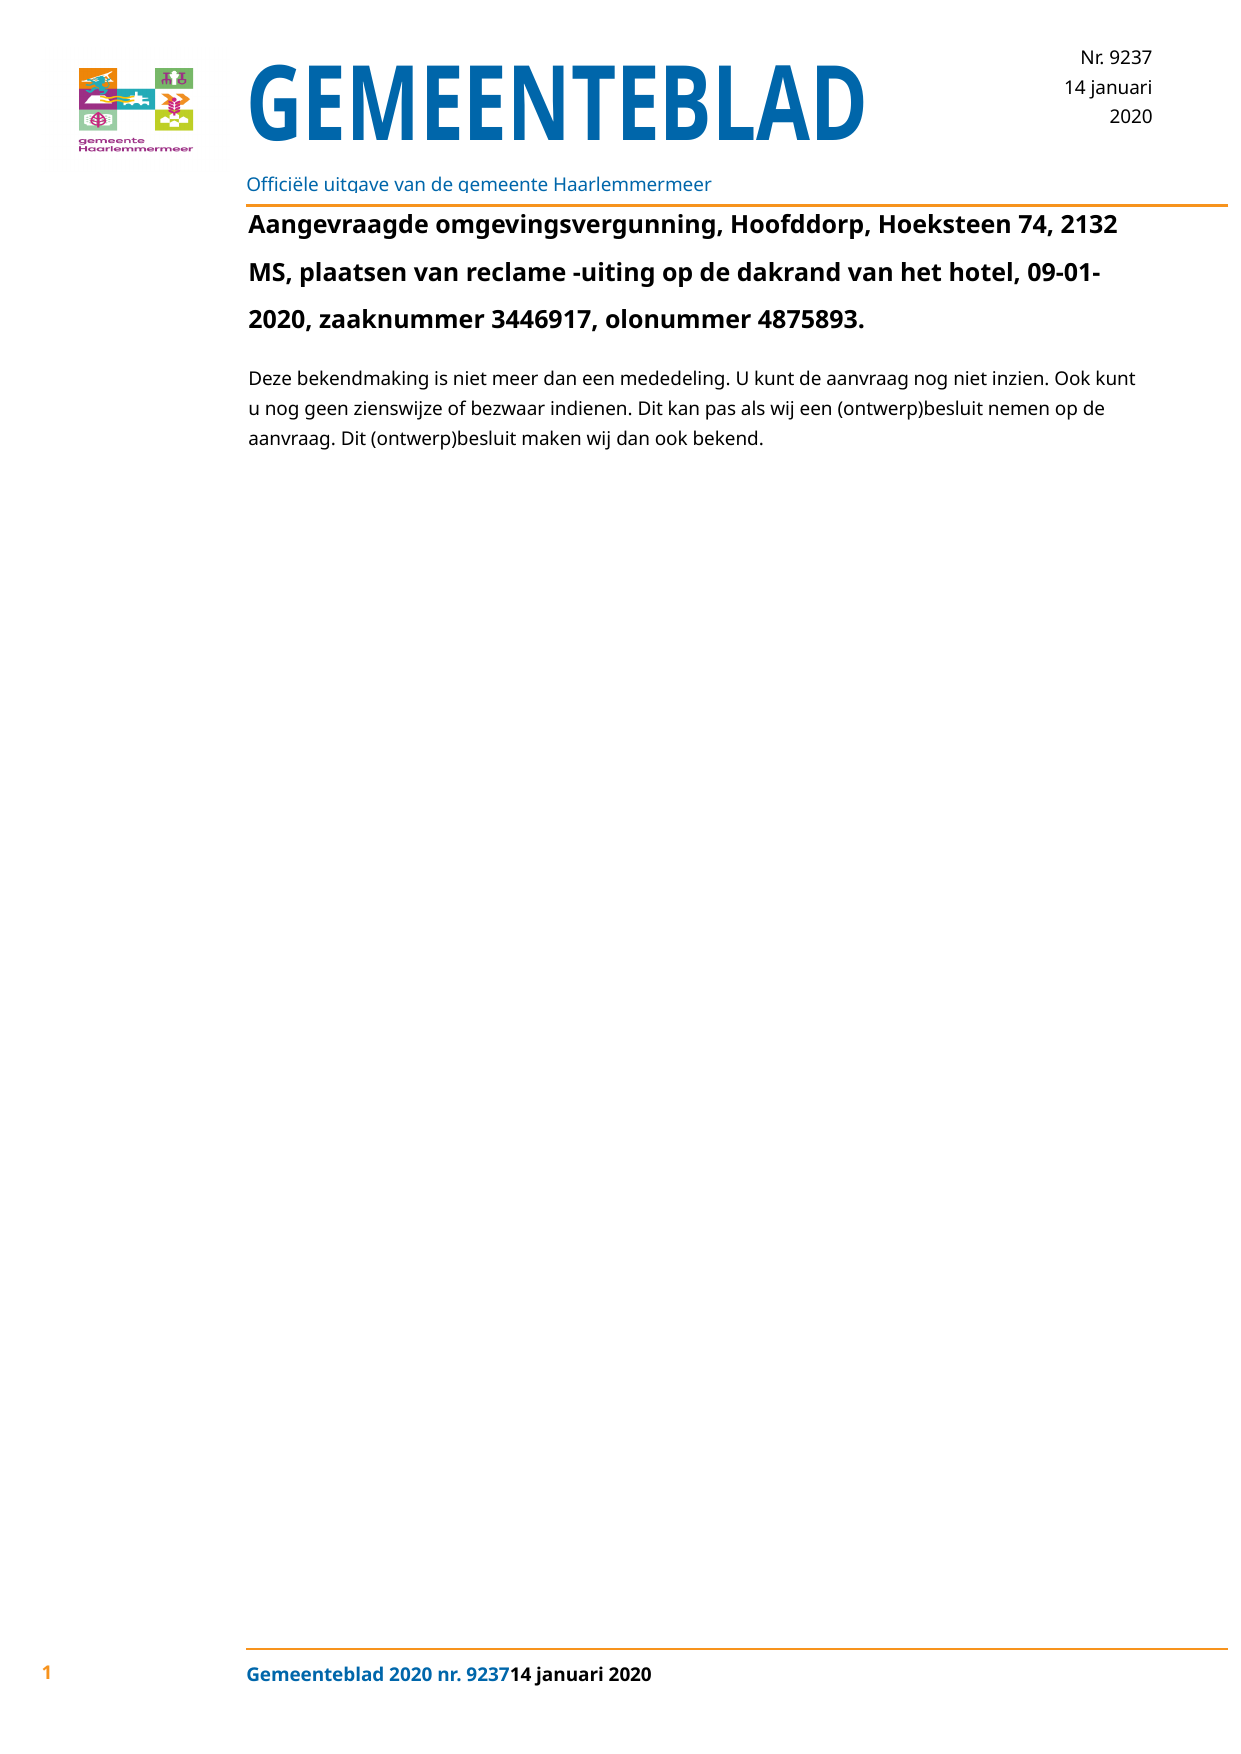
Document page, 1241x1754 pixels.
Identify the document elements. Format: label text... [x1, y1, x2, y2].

text Aangevraagde omgevingsvergunning, Hoofddorp, Hoeksteen 74, 2132 MS, plaatsen van reclame -uiting op de dakrand van het hotel, 09-01-2020, zaaknummer 3446917, olonummer 4875893. [248, 207, 1152, 336]
text Deze bekendmaking is niet meer dan een mededeling. U kunt de aanvraag nog niet inzien. Ook kunt u nog geen zienswijze of bezwaar indienen. Dit kan pas als wij een (ontwerp)besluit nemen op de aanvraag. Dit (ontwerp)besluit maken wij dan ook bekend. [248, 366, 1152, 450]
picture [41, 47, 231, 172]
